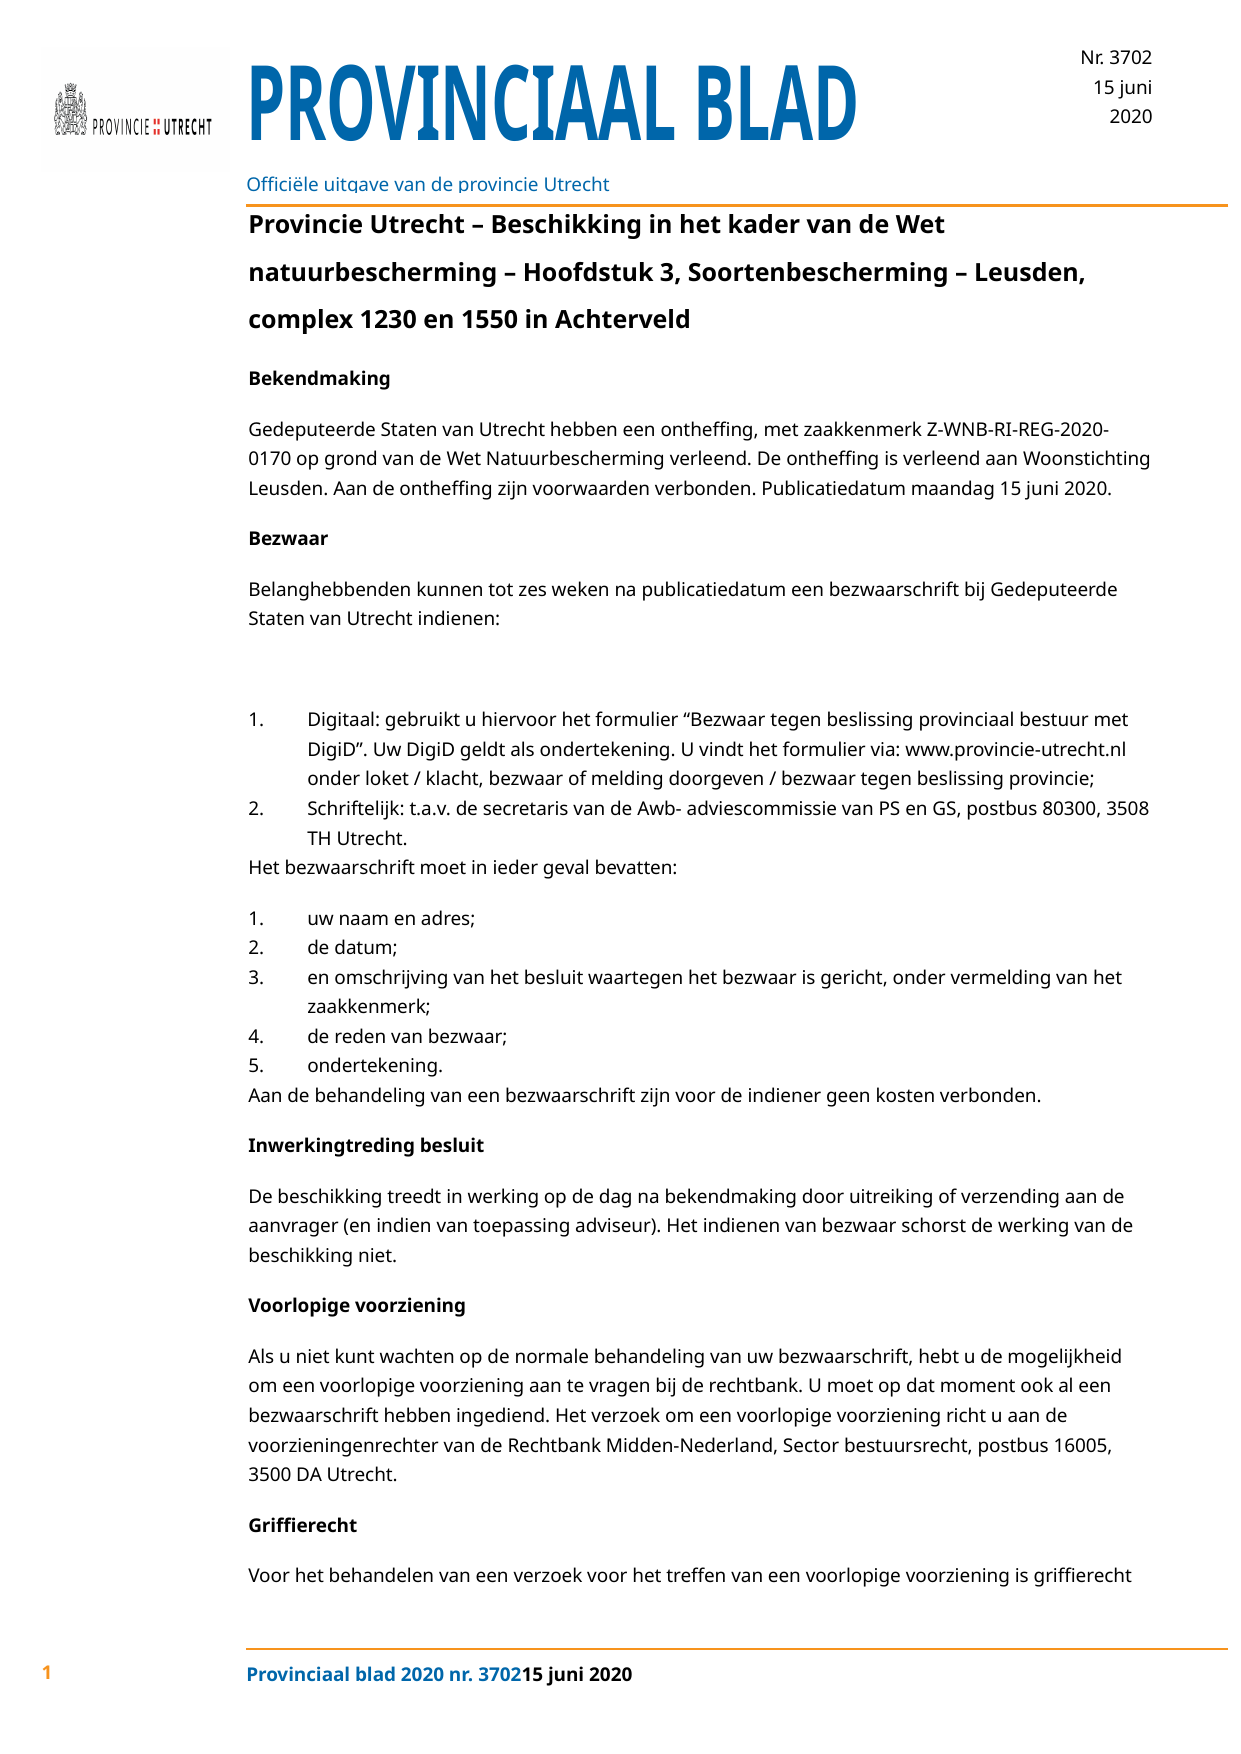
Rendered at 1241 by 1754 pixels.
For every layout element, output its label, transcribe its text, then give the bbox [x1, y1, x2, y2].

text Bekendmaking [248, 366, 1152, 391]
list uw naam en adres; [248, 905, 1152, 930]
text Aan de behandeling van een bezwaarschrift zijn voor de indiener geen kosten verbonden. [248, 1082, 1152, 1108]
text Bezwaar [248, 526, 1152, 551]
text Inwerkingtreding besluit [248, 1133, 1152, 1158]
list de reden van bezwaar; [248, 1023, 1152, 1049]
list ondertekening. [248, 1053, 1152, 1078]
text Voor het behandelen van een verzoek voor het treffen van een voorlopige voorziening is griffierecht [248, 1562, 1152, 1588]
text Als u niet kunt wachten op de normale behandeling van uw bezwaarschrift, hebt u de mogelijkheid om een voorlopige voorziening aan te vragen bij de rechtbank. U moet op dat moment ook al een bezwaarschrift hebben ingediend. Het verzoek om een voorlopige voorziening richt u aan de voorzieningenrechter van de Rechtbank Midden-Nederland, Sector bestuursrecht, postbus 16005, 3500 DA Utrecht. [248, 1343, 1152, 1487]
text De beschikking treedt in werking op de dag na bekendmaking door uitreiking of verzending aan de aanvrager (en indien van toepassing adviseur). Het indienen van bezwaar schorst de werking van de beschikking niet. [248, 1183, 1152, 1268]
text Belanghebbenden kunnen tot zes weken na publicatiedatum een bezwaarschrift bij Gedeputeerde Staten van Utrecht indienen: [248, 576, 1152, 631]
text Provincie Utrecht – Beschikking in het kader van de Wet natuurbescherming – Hoofdstuk 3, Soortenbescherming – Leusden, complex 1230 en 1550 in Achterveld [248, 207, 1152, 336]
text Het bezwaarschrift moet in ieder geval bevatten: [248, 854, 1152, 880]
list Schriftelijk: t.a.v. de secretaris van de Awb- adviescommissie van PS en GS, postbus 80300, 3508 TH Utrecht. [248, 795, 1152, 850]
list en omschrijving van het besluit waartegen het bezwaar is gericht, onder vermelding van het zaakkenmerk; [248, 964, 1152, 1019]
text Gedeputeerde Staten van Utrecht hebben een ontheffing, met zaakkenmerk Z-WNB-RI-REG-2020-0170 op grond van de Wet Natuurbescherming verleend. De ontheffing is verleend aan Woonstichting Leusden. Aan de ontheffing zijn voorwaarden verbonden. Publicatiedatum maandag 15 juni 2020. [248, 416, 1152, 501]
text Griffierecht [248, 1512, 1152, 1537]
picture [41, 47, 231, 172]
list de datum; [248, 934, 1152, 960]
text Voorlopige voorziening [248, 1293, 1152, 1318]
list Digitaal: gebruikt u hiervoor het formulier “Bezwaar tegen beslissing provinciaal bestuur met DigiD”. Uw DigiD geldt als ondertekening. U vindt het formulier via: www.provincie-utrecht.nl onder loket / klacht, bezwaar of melding doorgeven / bezwaar tegen beslissing provincie; [248, 706, 1152, 791]
